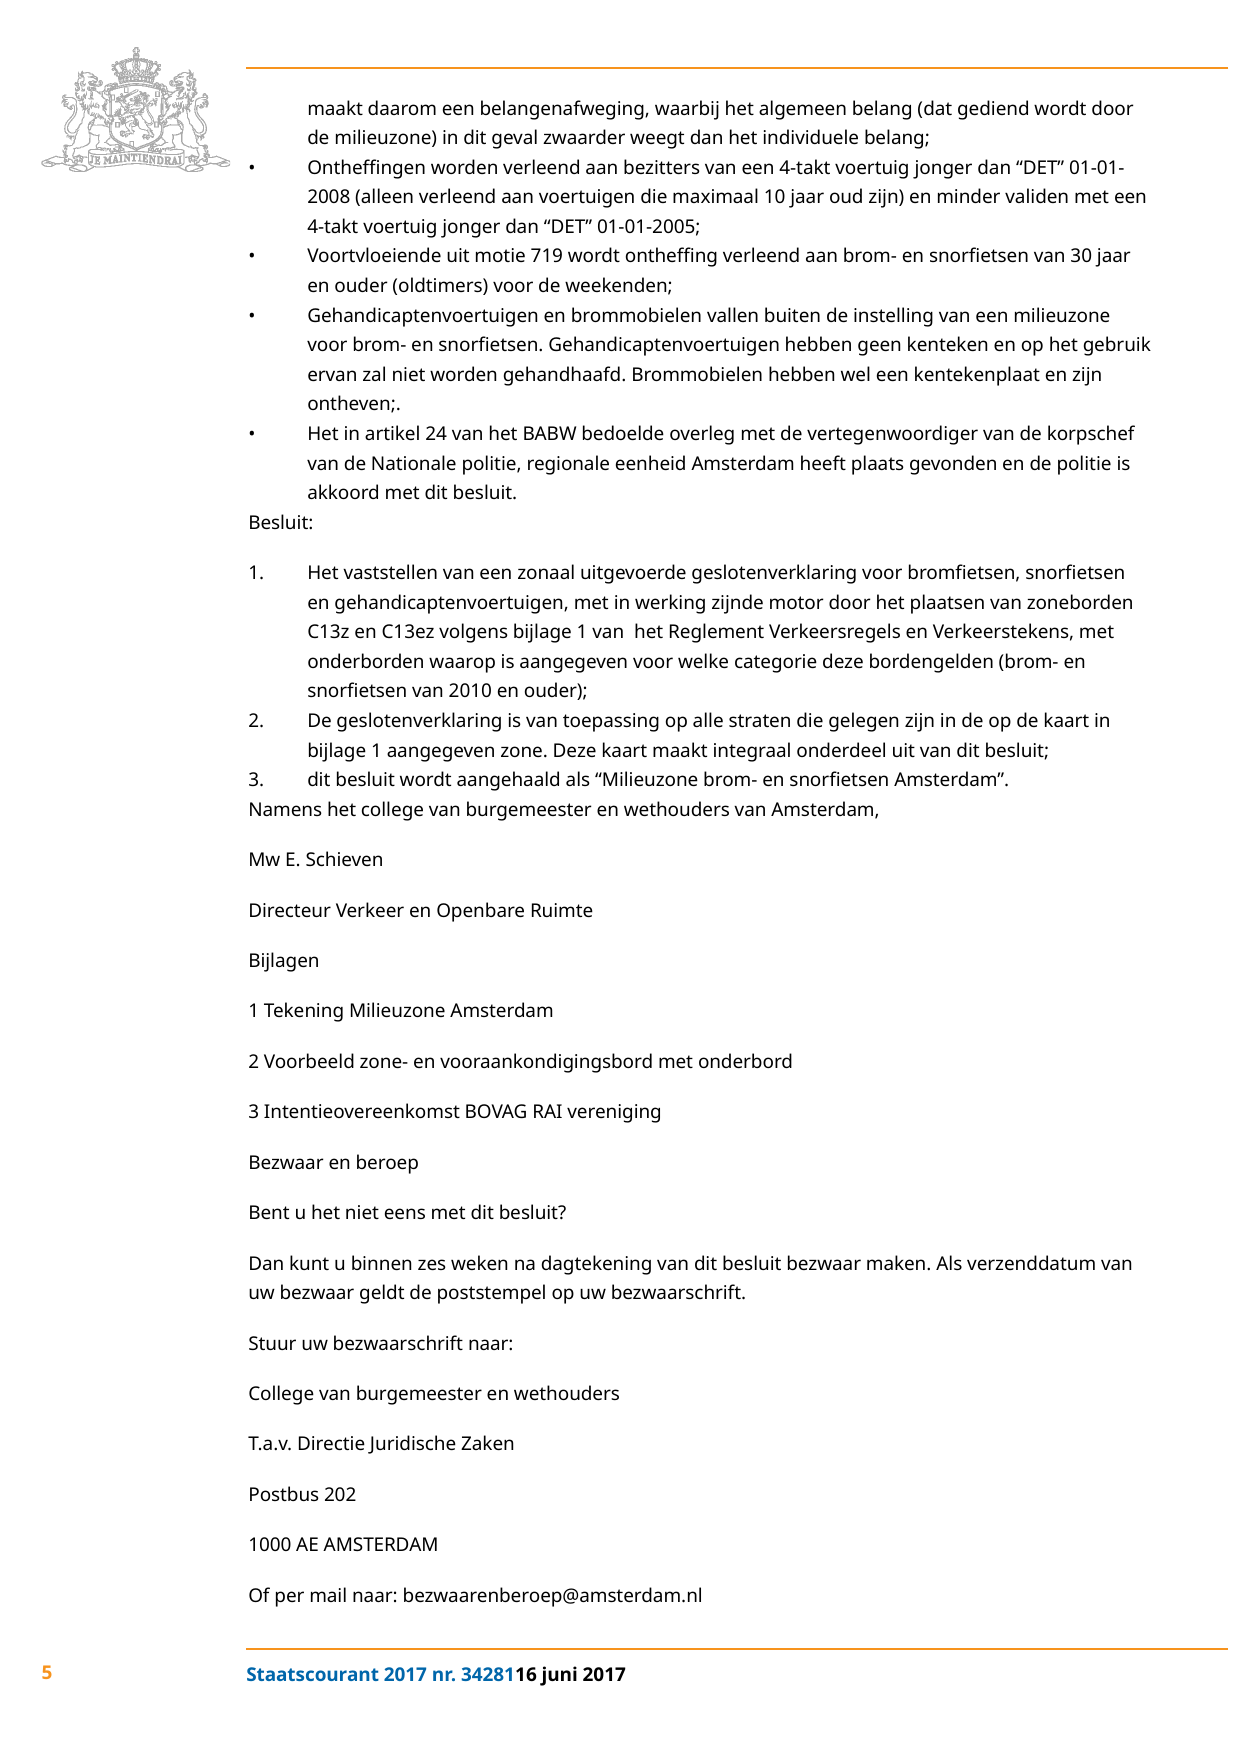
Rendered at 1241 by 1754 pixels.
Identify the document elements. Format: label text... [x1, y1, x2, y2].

list Het vaststellen van een zonaal uitgevoerde geslotenverklaring voor bromfietsen, snorfietsen en gehandicaptenvoertuigen, met in werking zijnde motor door het plaatsen van zoneborden C13z en C13ez volgens bijlage 1 van het Reglement Verkeersregels en Verkeerstekens, met onderborden waarop is aangegeven voor welke categorie deze bordengelden (brom- en snorfietsen van 2010 en ouder); [248, 559, 1152, 703]
text Stuur uw bezwaarschrift naar: [248, 1330, 1152, 1356]
text 2 Voorbeeld zone- en vooraankondigingsbord met onderbord [248, 1048, 1152, 1074]
text Besluit: [248, 509, 1152, 535]
text 3 Intentieovereenkomst BOVAG RAI vereniging [248, 1098, 1152, 1124]
list Voortvloeiende uit motie 719 wordt ontheffing verleend aan brom- en snorfietsen van 30 jaar en ouder (oldtimers) voor de weekenden; [248, 243, 1152, 298]
list Ontheffingen worden verleend aan bezitters van een 4-takt voertuig jonger dan “DET” 01-01-2008 (alleen verleend aan voertuigen die maximaal 10 jaar oud zijn) en minder validen met een 4-takt voertuig jonger dan “DET” 01-01-2005; [248, 154, 1152, 239]
list Gehandicaptenvoertuigen en brommobielen vallen buiten de instelling van een milieuzone voor brom- en snorfietsen. Gehandicaptenvoertuigen hebben geen kenteken en op het gebruik ervan zal niet worden gehandhaafd. Brommobielen hebben wel een kentekenplaat en zijn ontheven;. [248, 302, 1152, 416]
text 1 Tekening Milieuzone Amsterdam [248, 998, 1152, 1023]
text Bijlagen [248, 947, 1152, 973]
text Of per mail naar: bezwaarenberoep@amsterdam.nl [248, 1582, 1152, 1608]
text 1000 AE AMSTERDAM [248, 1531, 1152, 1557]
text College van burgemeester en wethouders [248, 1380, 1152, 1406]
text Bezwaar en beroep [248, 1149, 1152, 1175]
text Bent u het niet eens met dit besluit? [248, 1199, 1152, 1225]
text Directeur Verkeer en Openbare Ruimte [248, 897, 1152, 923]
list dit besluit wordt aangehaald als “Milieuzone brom- en snorfietsen Amsterdam”. [248, 766, 1152, 792]
text Mw E. Schieven [248, 846, 1152, 872]
text Namens het college van burgemeester en wethouders van Amsterdam, [248, 796, 1152, 822]
picture [41, 47, 231, 172]
text Postbus 202 [248, 1481, 1152, 1507]
list Het in artikel 24 van het BABW bedoelde overleg met de vertegenwoordiger van de korpschef van de Nationale politie, regionale eenheid Amsterdam heeft plaats gevonden en de politie is akkoord met dit besluit. [248, 420, 1152, 505]
text T.a.v. Directie Juridische Zaken [248, 1431, 1152, 1456]
list maakt daarom een belangenafweging, waarbij het algemeen belang (dat gediend wordt door de milieuzone) in dit geval zwaarder weegt dan het individuele belang; [248, 95, 1152, 150]
text Dan kunt u binnen zes weken na dagtekening van dit besluit bezwaar maken. Als verzenddatum van uw bezwaar geldt de poststempel op uw bezwaarschrift. [248, 1250, 1152, 1305]
list De geslotenverklaring is van toepassing op alle straten die gelegen zijn in de op de kaart in bijlage 1 aangegeven zone. Deze kaart maakt integraal onderdeel uit van dit besluit; [248, 707, 1152, 763]
